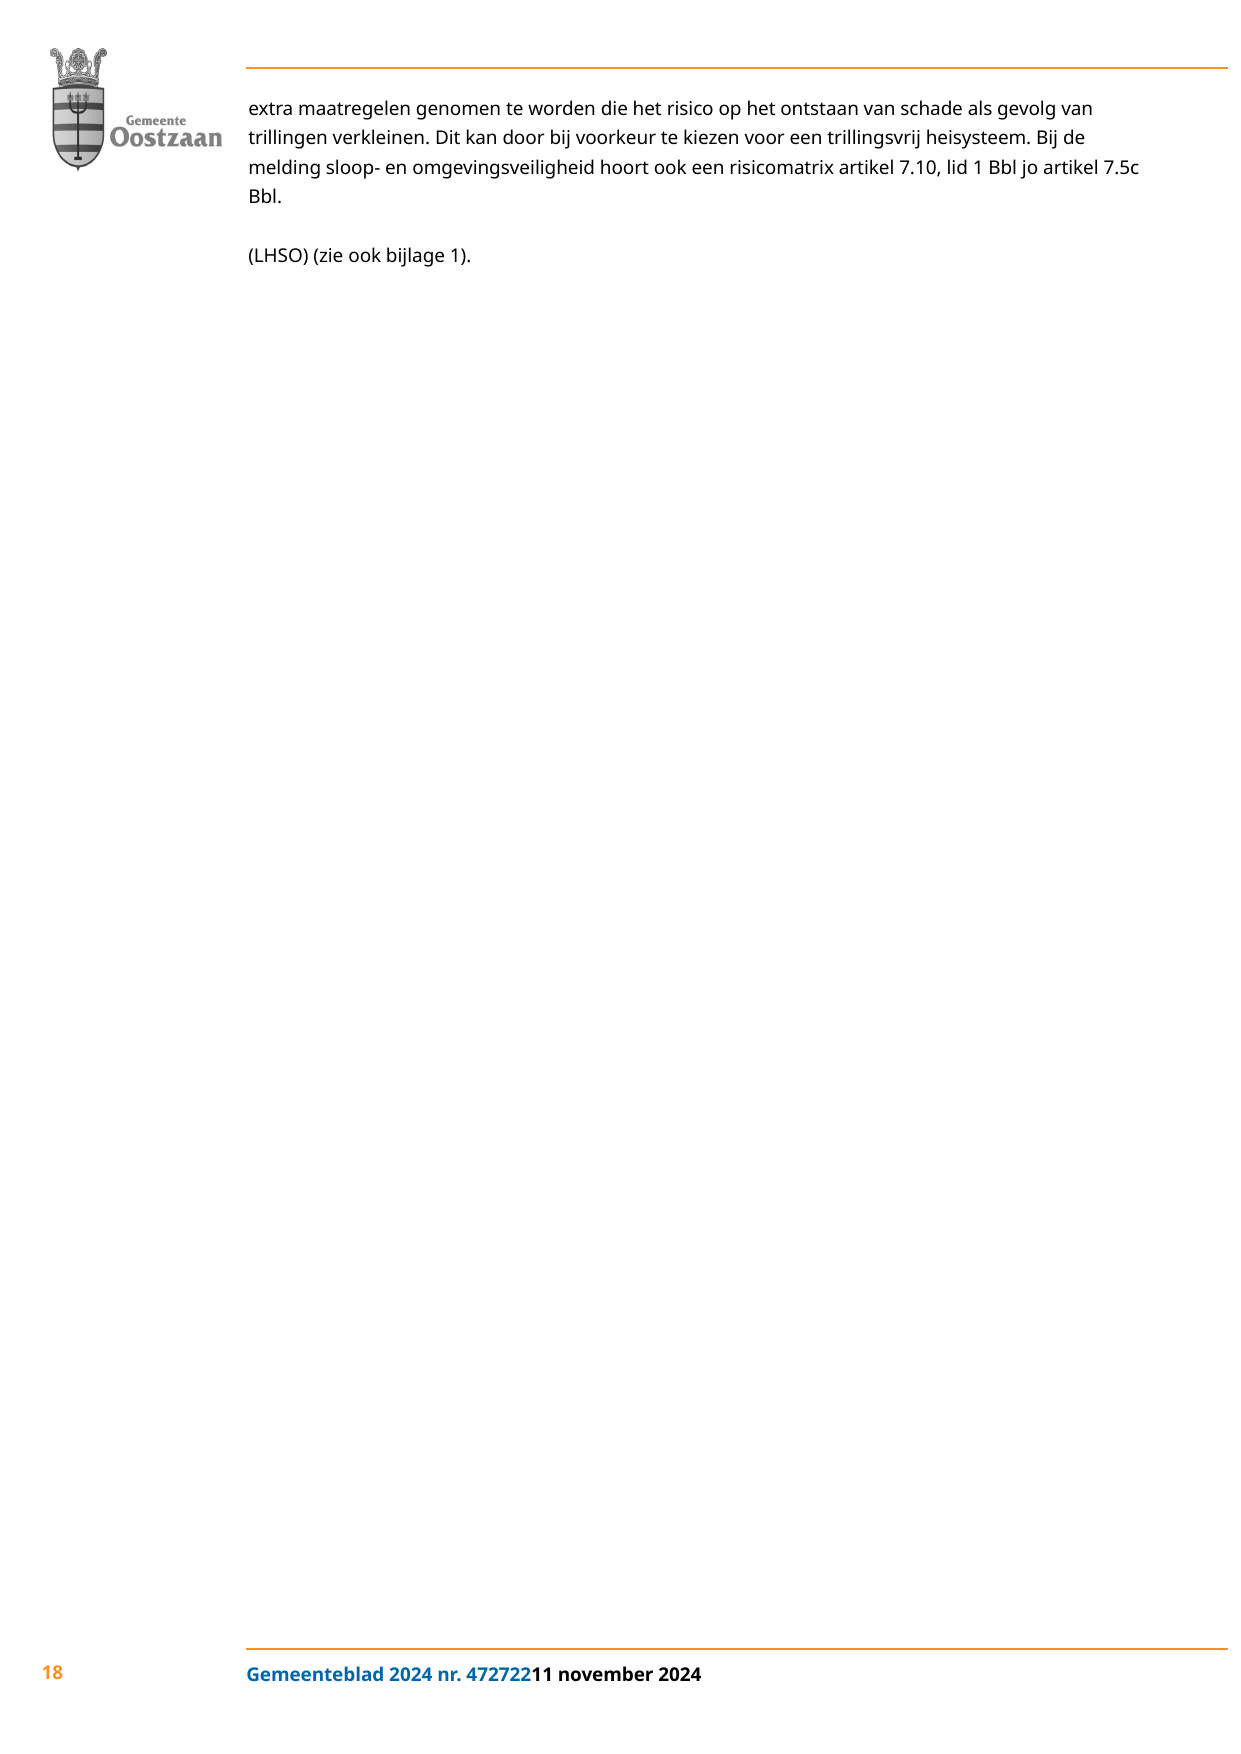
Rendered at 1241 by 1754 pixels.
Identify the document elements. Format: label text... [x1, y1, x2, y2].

picture [41, 47, 231, 172]
text extra maatregelen genomen te worden die het risico op het ontstaan van schade als gevolg van trillingen verkleinen. Dit kan door bij voorkeur te kiezen voor een trillingsvrij heisysteem. Bij de melding sloop- en omgevingsveiligheid hoort ook een risicomatrix artikel 7.10, lid 1 Bbl jo artikel 7.5c Bbl. [248, 95, 1152, 209]
text (LHSO) (zie ook bijlage 1). [248, 243, 1152, 268]
